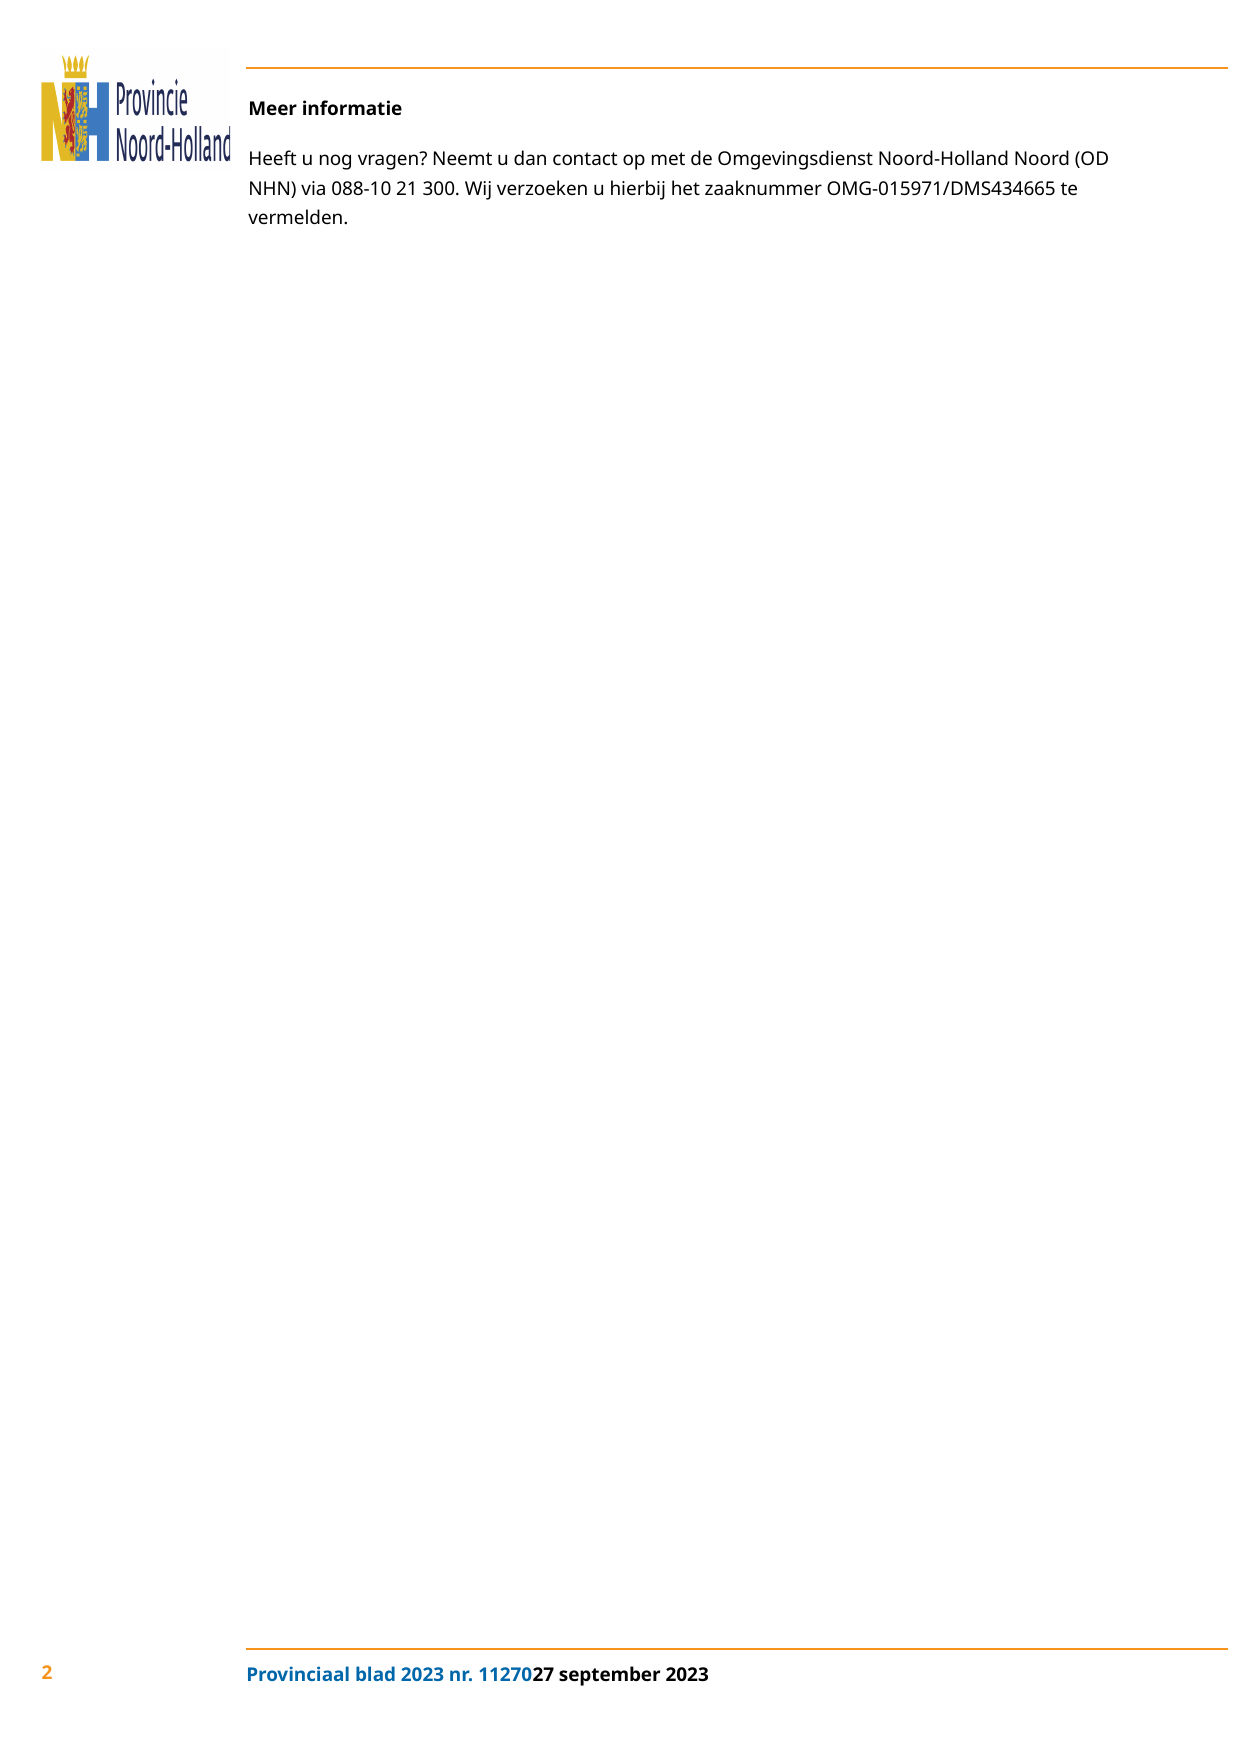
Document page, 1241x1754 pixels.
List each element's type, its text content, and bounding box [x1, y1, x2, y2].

text Meer informatie [248, 95, 1152, 121]
text Heeft u nog vragen? Neemt u dan contact op met de Omgevingsdienst Noord-Holland Noord (OD NHN) via 088-10 21 300. Wij verzoeken u hierbij het zaaknummer OMG-015971/DMS434665 te vermelden. [248, 145, 1152, 230]
picture [41, 47, 231, 172]
